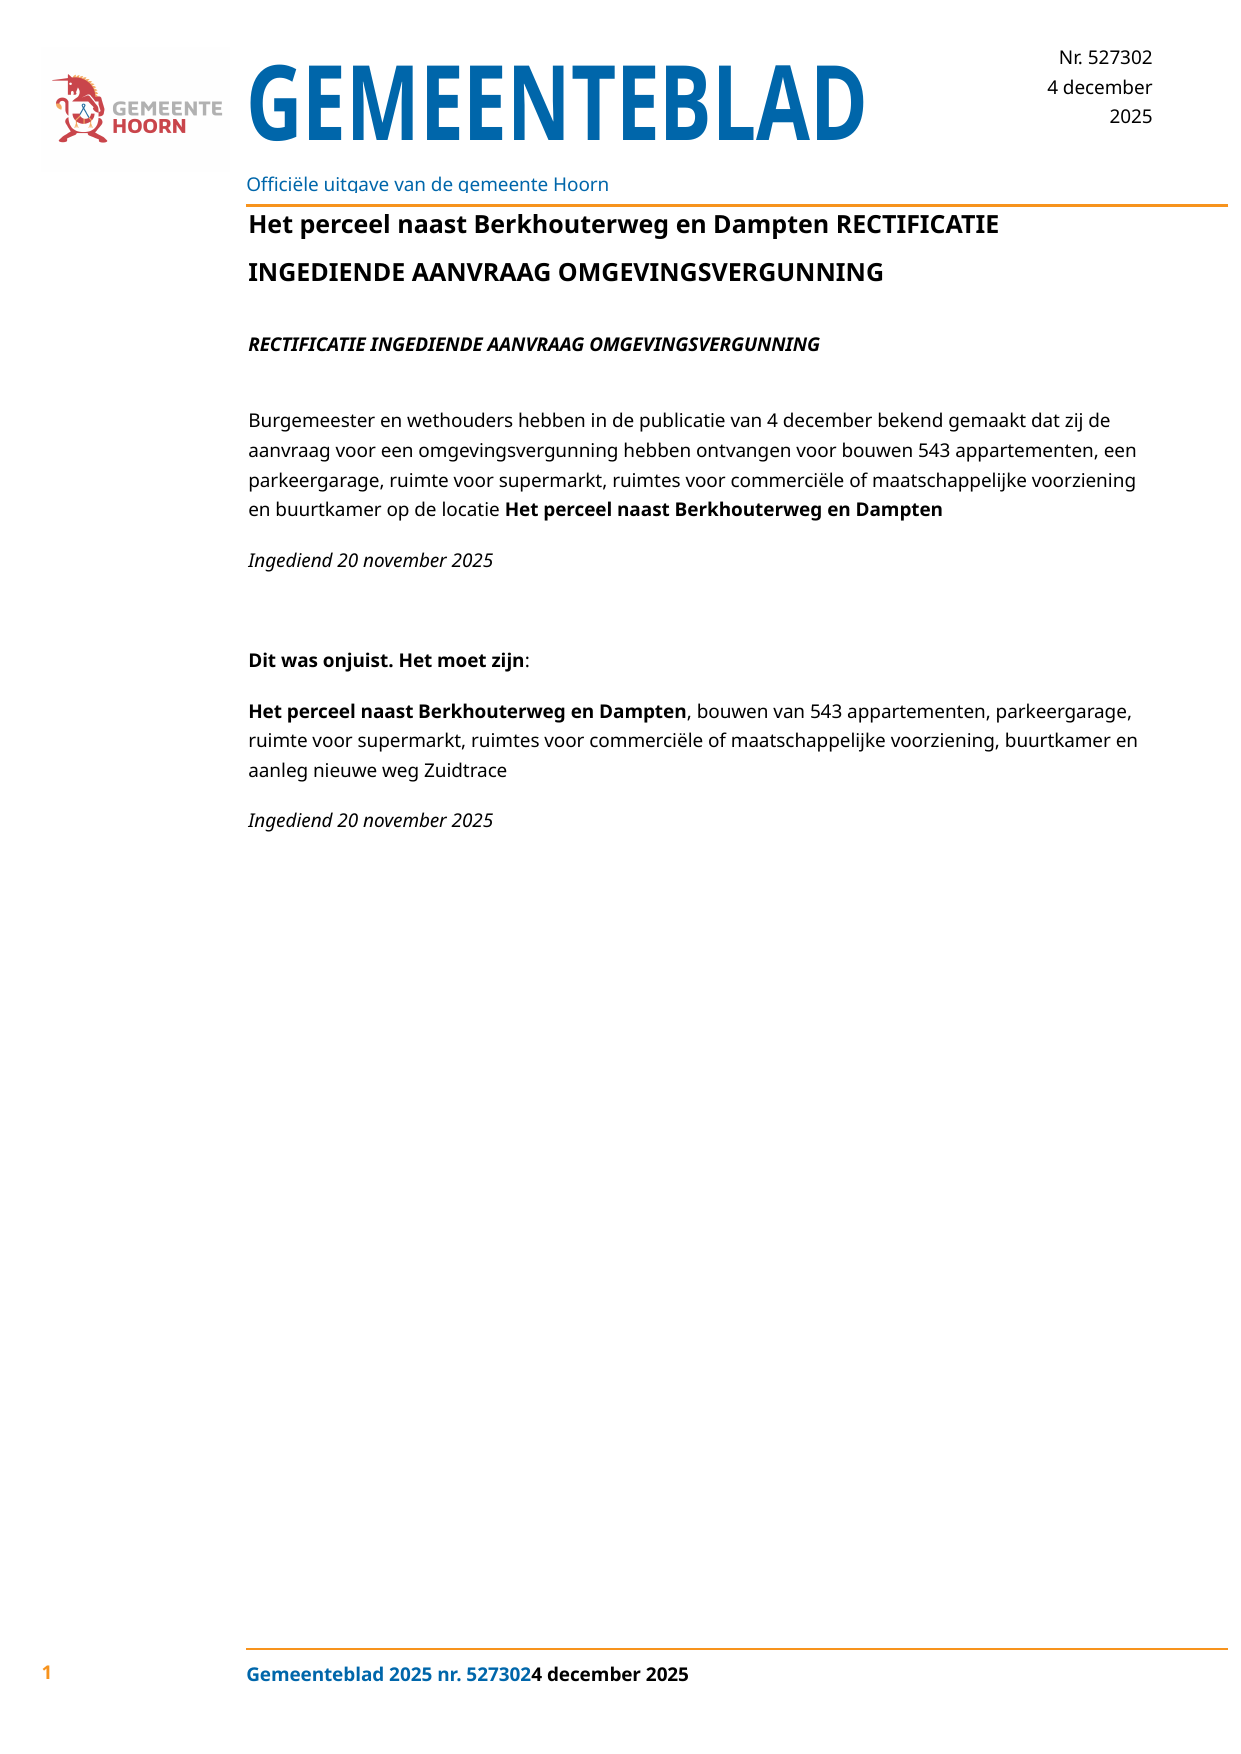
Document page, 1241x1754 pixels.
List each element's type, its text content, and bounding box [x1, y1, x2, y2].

text Het perceel naast Berkhouterweg en Dampten, bouwen van 543 appartementen, parkeergarage, ruimte voor supermarkt, ruimtes voor commerciële of maatschappelijke voorziening, buurtkamer en aanleg nieuwe weg Zuidtrace [248, 698, 1152, 783]
text Burgemeester en wethouders hebben in de publicatie van 4 december bekend gemaakt dat zij de aanvraag voor een omgevingsvergunning hebben ontvangen voor bouwen 543 appartementen, een parkeergarage, ruimte voor supermarkt, ruimtes voor commerciële of maatschappelijke voorziening en buurtkamer op de locatie Het perceel naast Berkhouterweg en Dampten [248, 408, 1152, 522]
text Dit was onjuist. Het moet zijn: [248, 648, 1152, 673]
picture [41, 47, 231, 172]
text Het perceel naast Berkhouterweg en Dampten RECTIFICATIE INGEDIENDE AANVRAAG OMGEVINGSVERGUNNING [248, 207, 1152, 288]
text RECTIFICATIE INGEDIENDE AANVRAAG OMGEVINGSVERGUNNING [248, 331, 1152, 357]
text Ingediend 20 november 2025 [248, 547, 1152, 572]
text Ingediend 20 november 2025 [248, 808, 1152, 833]
